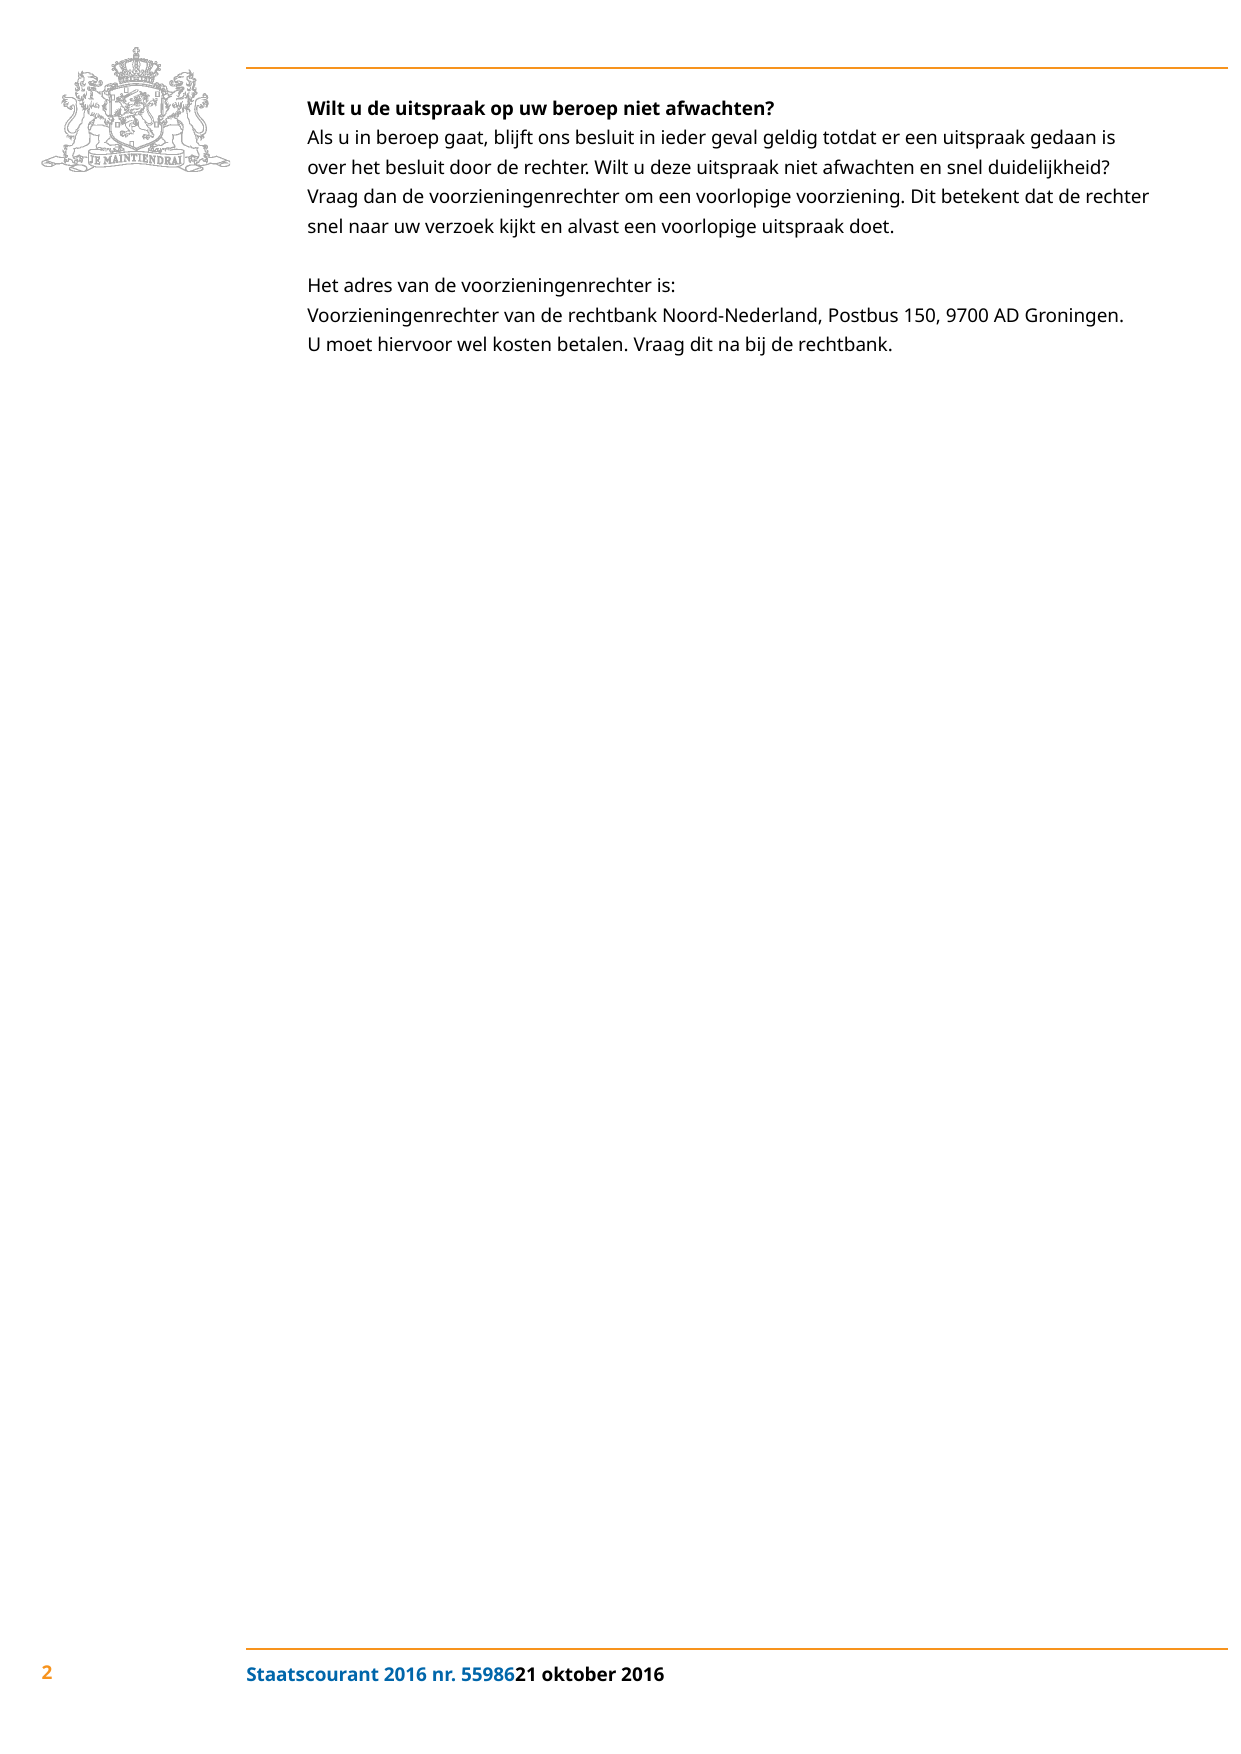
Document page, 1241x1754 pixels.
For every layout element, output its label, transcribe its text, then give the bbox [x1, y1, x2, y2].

list Voorzieningenrechter van de rechtbank Noord-Nederland, Postbus 150, 9700 AD Groningen. [248, 302, 1152, 328]
list Wilt u de uitspraak op uw beroep niet afwachten? [248, 95, 1152, 121]
list Als u in beroep gaat, blijft ons besluit in ieder geval geldig totdat er een uitspraak gedaan is over het besluit door de rechter. Wilt u deze uitspraak niet afwachten en snel duidelijkheid? Vraag dan de voorzieningenrechter om een voorlopige voorziening. Dit betekent dat de rechter snel naar uw verzoek kijkt en alvast een voorlopige uitspraak doet. [248, 124, 1152, 239]
picture [41, 47, 231, 172]
list Het adres van de voorzieningenrechter is: [248, 272, 1152, 298]
list U moet hiervoor wel kosten betalen. Vraag dit na bij de rechtbank. [248, 331, 1152, 357]
